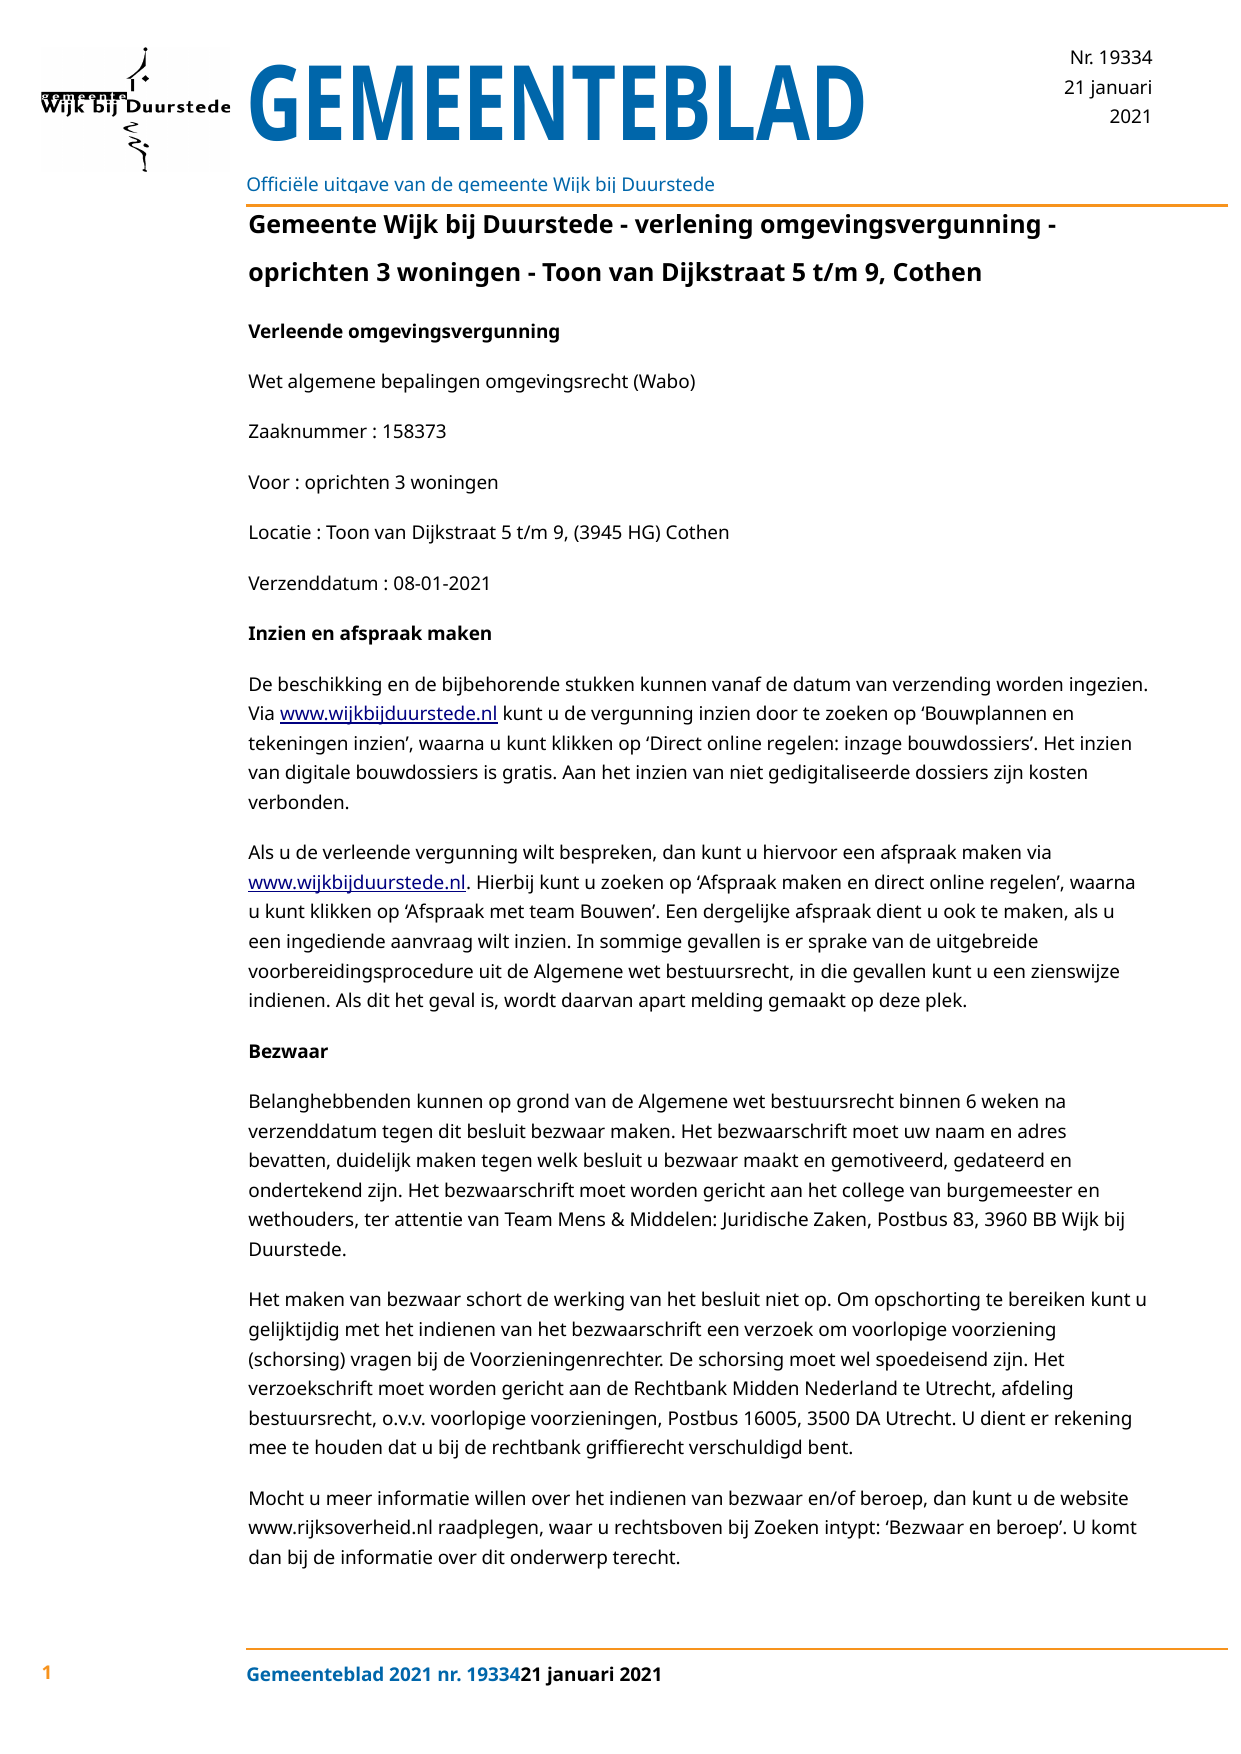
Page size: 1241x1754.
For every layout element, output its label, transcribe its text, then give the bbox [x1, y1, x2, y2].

text Verleende omgevingsvergunning [248, 318, 1152, 344]
text Locatie : Toon van Dijkstraat 5 t/m 9, (3945 HG) Cothen [248, 519, 1152, 545]
text Belanghebbenden kunnen op grond van de Algemene wet bestuursrecht binnen 6 weken na verzenddatum tegen dit besluit bezwaar maken. Het bezwaarschrift moet uw naam en adres bevatten, duidelijk maken tegen welk besluit u bezwaar maakt en gemotiveerd, gedateerd en ondertekend zijn. Het bezwaarschrift moet worden gericht aan het college van burgemeester en wethouders, ter attentie van Team Mens & Middelen: Juridische Zaken, Postbus 83, 3960 BB Wijk bij Duurstede. [248, 1088, 1152, 1262]
text Voor : oprichten 3 woningen [248, 469, 1152, 495]
text Het maken van bezwaar schort de werking van het besluit niet op. Om opschorting te bereiken kunt u gelijktijdig met het indienen van het bezwaarschrift een verzoek om voorlopige voorziening (schorsing) vragen bij de Voorzieningenrechter. De schorsing moet wel spoedeisend zijn. Het verzoekschrift moet worden gericht aan de Rechtbank Midden Nederland te Utrecht, afdeling bestuursrecht, o.v.v. voorlopige voorzieningen, Postbus 16005, 3500 DA Utrecht. U dient er rekening mee te houden dat u bij de rechtbank griffierecht verschuldigd bent. [248, 1287, 1152, 1460]
text Als u de verleende vergunning wilt bespreken, dan kunt u hiervoor een afspraak maken via www.wijkbijduurstede.nl. Hierbij kunt u zoeken op ‘Afspraak maken en direct online regelen’, waarna u kunt klikken op ‘Afspraak met team Bouwen’. Een dergelijke afspraak dient u ook te maken, als u een ingediende aanvraag wilt inzien. In sommige gevallen is er sprake van de uitgebreide voorbereidingsprocedure uit de Algemene wet bestuursrecht, in die gevallen kunt u een zienswijze indienen. Als dit het geval is, wordt daarvan apart melding gemaakt op deze plek. [248, 839, 1152, 1013]
text Mocht u meer informatie willen over het indienen van bezwaar en/of beroep, dan kunt u de website www.rijksoverheid.nl raadplegen, waar u rechtsboven bij Zoeken intypt: ‘Bezwaar en beroep’. U komt dan bij de informatie over dit onderwerp terecht. [248, 1485, 1152, 1570]
text Wet algemene bepalingen omgevingsrecht (Wabo) [248, 368, 1152, 394]
text Inzien en afspraak maken [248, 620, 1152, 646]
text Bezwaar [248, 1038, 1152, 1064]
text Gemeente Wijk bij Duurstede - verlening omgevingsvergunning - oprichten 3 woningen - Toon van Dijkstraat 5 t/m 9, Cothen [248, 207, 1152, 288]
text Zaaknummer : 158373 [248, 419, 1152, 444]
text Verzenddatum : 08-01-2021 [248, 570, 1152, 596]
text De beschikking en de bijbehorende stukken kunnen vanaf de datum van verzending worden ingezien. Via www.wijkbijduurstede.nl kunt u de vergunning inzien door te zoeken op ‘Bouwplannen en tekeningen inzien’, waarna u kunt klikken op ‘Direct online regelen: inzage bouwdossiers’. Het inzien van digitale bouwdossiers is gratis. Aan het inzien van niet gedigitaliseerde dossiers zijn kosten verbonden. [248, 671, 1152, 815]
picture [41, 47, 231, 172]
